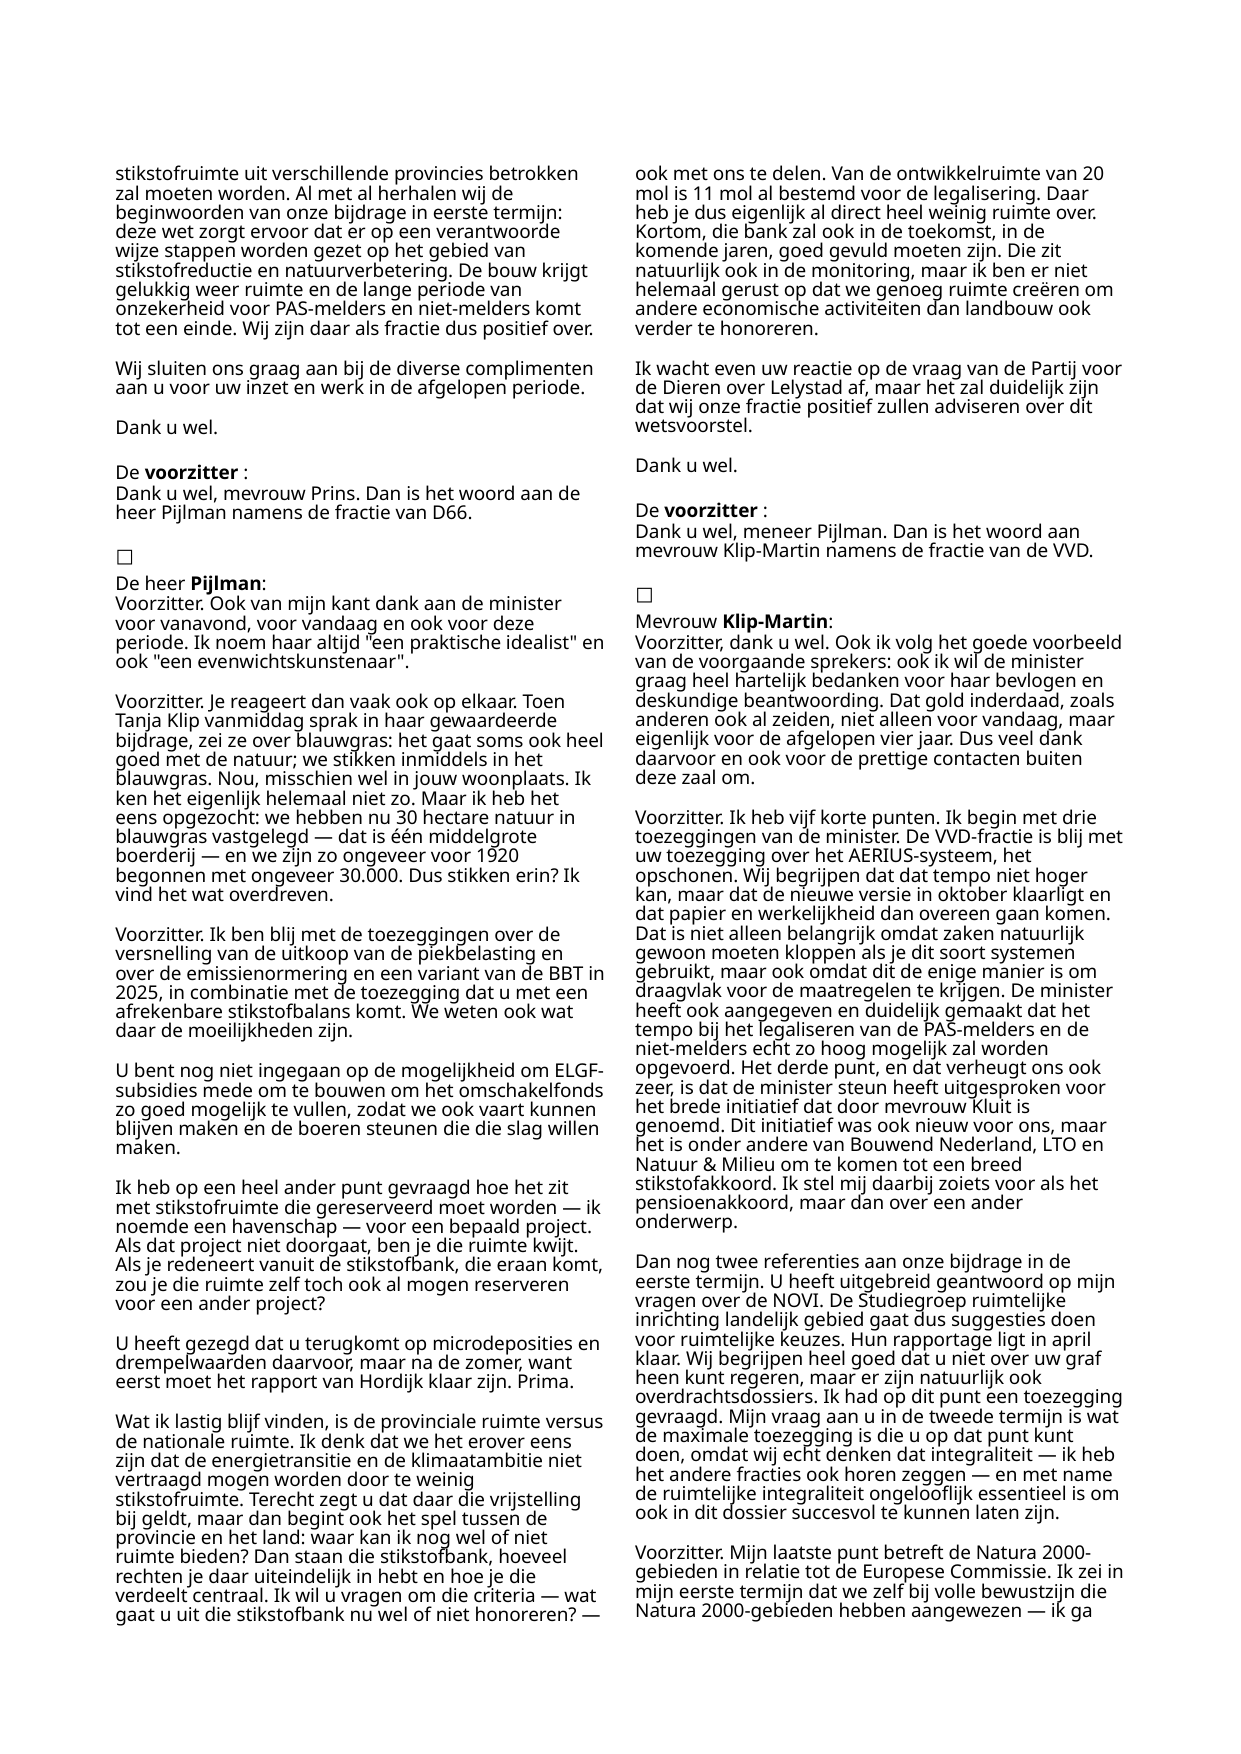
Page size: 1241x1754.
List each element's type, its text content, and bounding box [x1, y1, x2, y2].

text Ik wacht even uw reactie op de vraag van de Partij voor de Dieren over Lelystad af, maar het zal duidelijk zijn dat wij onze fractie positief zullen adviseren over dit wetsvoorstel. [635, 359, 1125, 437]
text Wij sluiten ons graag aan bij de diverse complimenten aan u voor uw inzet en werk in de afgelopen periode. [115, 359, 605, 398]
text Dank u wel. [115, 419, 605, 438]
text Dan nog twee referenties aan onze bijdrage in de eerste termijn. U heeft uitgebreid geantwoord op mijn vragen over de NOVI. De Studiegroep ruimtelijke inrichting landelijk gebied gaat dus suggesties doen voor ruimtelijke keuzes. Hun rapportage ligt in april klaar. Wij begrijpen heel goed dat u niet over uw graf heen kunt regeren, maar er zijn natuurlijk ook overdrachtsdossiers. Ik had op dit punt een toezegging gevraagd. Mijn vraag aan u in de tweede termijn is wat de maximale toezegging is die u op dat punt kunt doen, omdat wij echt denken dat integraliteit — ik heb het andere fracties ook horen zeggen — en met name de ruimtelijke integraliteit ongelooflijk essentieel is om ook in dit dossier succesvol te kunnen laten zijn. [635, 1253, 1125, 1523]
text Wat ik lastig blijf vinden, is de provinciale ruimte versus de nationale ruimte. Ik denk dat we het erover eens zijn dat de energietransitie en de klimaatambitie niet vertraagd mogen worden door te weinig stikstofruimte. Terecht zegt u dat daar die vrijstelling bij geldt, maar dan begint ook het spel tussen de provincie en het land: waar kan ik nog wel of niet ruimte bieden? Dan staan die stikstofbank, hoeveel rechten je daar uiteindelijk in hebt en hoe je die verdeelt centraal. Ik wil u vragen om die criteria — wat gaat u uit die stikstofbank nu wel of niet honoreren? — [115, 1413, 605, 1626]
text U heeft gezegd dat u terugkomt op microdeposities en drempelwaarden daarvoor, maar na de zomer, want eerst moet het rapport van Hordijk klaar zijn. Prima. [115, 1335, 605, 1393]
text U bent nog niet ingegaan op de mogelijkheid om ELGF-subsidies mede om te bouwen om het omschakelfonds zo goed mogelijk te vullen, zodat we ook vaart kunnen blijven maken en de boeren steunen die die slag willen maken. [115, 1062, 605, 1159]
text De heer Pijlman: [115, 570, 605, 595]
text stikstofruimte uit verschillende provincies betrokken zal moeten worden. Al met al herhalen wij de beginwoorden van onze bijdrage in eerste termijn: deze wet zorgt ervoor dat er op een verantwoorde wijze stappen worden gezet op het gebied van stikstofreductie en natuurverbetering. De bouw krijgt gelukkig weer ruimte en de lange periode van onzekerheid voor PAS-melders en niet-melders komt tot een einde. Wij zijn daar als fractie dus positief over. [115, 165, 605, 339]
text Voorzitter. Je reageert dan vaak ook op elkaar. Toen Tanja Klip vanmiddag sprak in haar gewaardeerde bijdrage, zei ze over blauwgras: het gaat soms ook heel goed met de natuur; we stikken inmiddels in het blauwgras. Nou, misschien wel in jouw woonplaats. Ik ken het eigenlijk helemaal niet zo. Maar ik heb het eens opgezocht: we hebben nu 30 hectare natuur in blauwgras vastgelegd — dat is één middelgrote boerderij — en we zijn zo ongeveer voor 1920 begonnen met ongeveer 30.000. Dus stikken erin? Ik vind het wat overdreven. [115, 693, 605, 905]
text ⬜ [635, 582, 1125, 608]
text ook met ons te delen. Van de ontwikkelruimte van 20 mol is 11 mol al bestemd voor de legalisering. Daar heb je dus eigenlijk al direct heel weinig ruimte over. Kortom, die bank zal ook in de toekomst, in de komende jaren, goed gevuld moeten zijn. Die zit natuurlijk ook in de monitoring, maar ik ben er niet helemaal gerust op dat we genoeg ruimte creëren om andere economische activiteiten dan landbouw ook verder te honoreren. [635, 165, 1125, 339]
text Voorzitter. Ik ben blij met de toezeggingen over de versnelling van de uitkoop van de piekbelasting en over de emissienormering en een variant van de BBT in 2025, in combinatie met de toezegging dat u met een afrekenbare stikstofbalans komt. We weten ook wat daar de moeilijkheden zijn. [115, 926, 605, 1042]
text Voorzitter. Mijn laatste punt betreft de Natura 2000-gebieden in relatie tot de Europese Commissie. Ik zei in mijn eerste termijn dat we zelf bij volle bewustzijn die Natura 2000-gebieden hebben aangewezen — ik ga [635, 1544, 1125, 1621]
text Voorzitter, dank u wel. Ook ik volg het goede voorbeeld van de voorgaande sprekers: ook ik wil de minister graag heel hartelijk bedanken voor haar bevlogen en deskundige beantwoording. Dat gold inderdaad, zoals anderen ook al zeiden, niet alleen voor vandaag, maar eigenlijk voor de afgelopen vier jaar. Dus veel dank daarvoor en ook voor de prettige contacten buiten deze zaal om. [635, 634, 1125, 788]
text Ik heb op een heel ander punt gevraagd hoe het zit met stikstofruimte die gereserveerd moet worden — ik noemde een havenschap — voor een bepaald project. Als dat project niet doorgaat, ben je die ruimte kwijt. Als je redeneert vanuit de stikstofbank, die eraan komt, zou je die ruimte zelf toch ook al mogen reserveren voor een ander project? [115, 1179, 605, 1314]
text Dank u wel, mevrouw Prins. Dan is het woord aan de heer Pijlman namens de fractie van D66. [115, 484, 605, 523]
text Dank u wel. [635, 457, 1125, 477]
text De voorzitter : [635, 497, 1125, 523]
text ⬜ [115, 544, 605, 570]
text De voorzitter : [115, 459, 605, 484]
text Voorzitter. Ik heb vijf korte punten. Ik begin met drie toezeggingen van de minister. De VVD-fractie is blij met uw toezegging over het AERIUS-systeem, het opschonen. Wij begrijpen dat dat tempo niet hoger kan, maar dat de nieuwe versie in oktober klaarligt en dat papier en werkelijkheid dan overeen gaan komen. Dat is niet alleen belangrijk omdat zaken natuurlijk gewoon moeten kloppen als je dit soort systemen gebruikt, maar ook omdat dit de enige manier is om draagvlak voor de maatregelen te krijgen. De minister heeft ook aangegeven en duidelijk gemaakt dat het tempo bij het legaliseren van de PAS-melders en de niet-melders echt zo hoog mogelijk zal worden opgevoerd. Het derde punt, en dat verheugt ons ook zeer, is dat de minister steun heeft uitgesproken voor het brede initiatief dat door mevrouw Kluit is genoemd. Dit initiatief was ook nieuw voor ons, maar het is onder andere van Bouwend Nederland, LTO en Natuur & Milieu om te komen tot een breed stikstofakkoord. Ik stel mij daarbij zoiets voor als het pensioenakkoord, maar dan over een ander onderwerp. [635, 809, 1125, 1233]
text Voorzitter. Ook van mijn kant dank aan de minister voor vanavond, voor vandaag en ook voor deze periode. Ik noem haar altijd "een praktische idealist" en ook "een evenwichtskunstenaar". [115, 595, 605, 672]
text Dank u wel, meneer Pijlman. Dan is het woord aan mevrouw Klip-Martin namens de fractie van de VVD. [635, 523, 1125, 562]
text Mevrouw Klip-Martin: [635, 608, 1125, 634]
